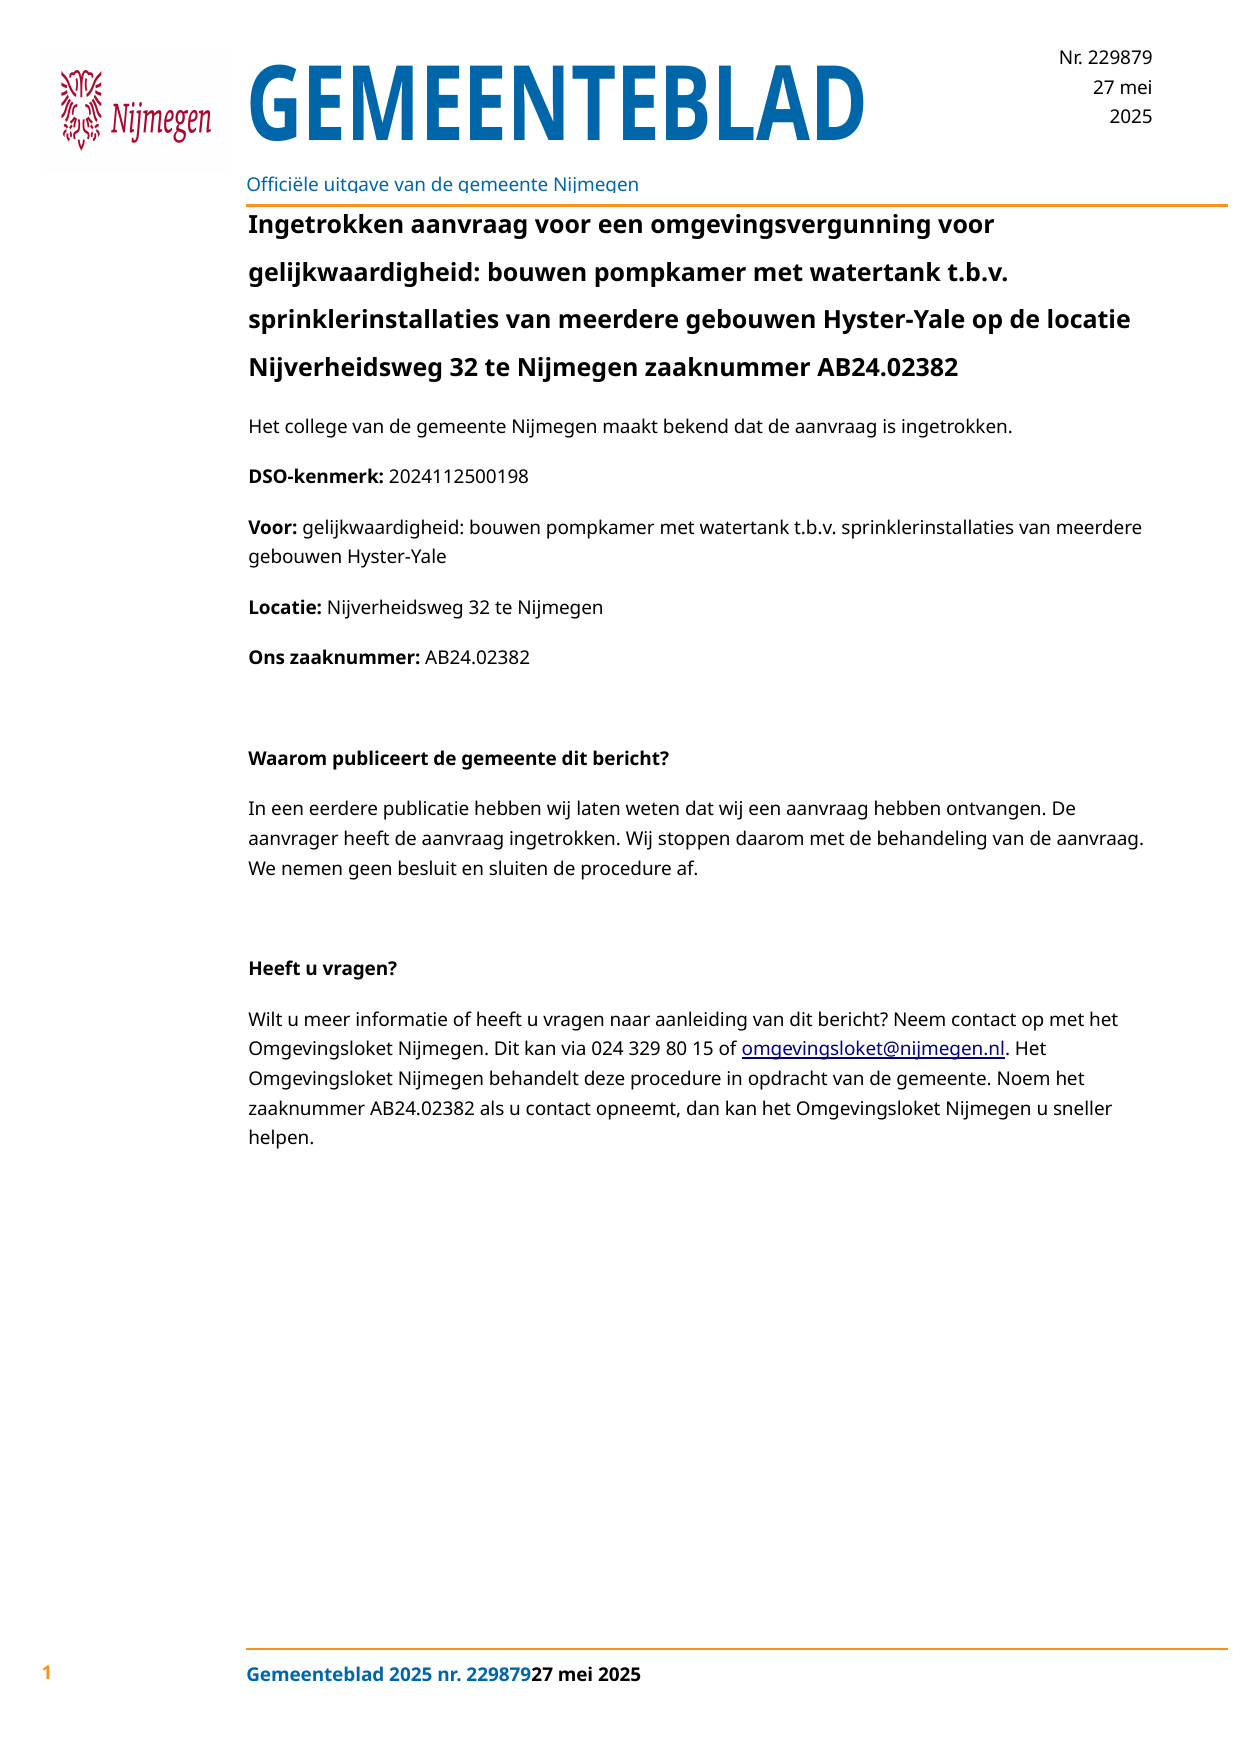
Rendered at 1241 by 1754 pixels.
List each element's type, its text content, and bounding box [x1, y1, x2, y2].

picture [41, 47, 231, 172]
text Waarom publiceert de gemeente dit bericht? [248, 745, 1152, 771]
text In een eerdere publicatie hebben wij laten weten dat wij een aanvraag hebben ontvangen. De aanvrager heeft de aanvraag ingetrokken. Wij stoppen daarom met de behandeling van de aanvraag. We nemen geen besluit en sluiten de procedure af. [248, 796, 1152, 881]
text Het college van de gemeente Nijmegen maakt bekend dat de aanvraag is ingetrokken. [248, 413, 1152, 439]
text Ons zaaknummer: AB24.02382 [248, 644, 1152, 670]
text Heeft u vragen? [248, 956, 1152, 981]
text Voor: gelijkwaardigheid: bouwen pompkamer met watertank t.b.v. sprinklerinstallaties van meerdere gebouwen Hyster-Yale [248, 514, 1152, 569]
text DSO-kenmerk: 2024112500198 [248, 463, 1152, 489]
text Ingetrokken aanvraag voor een omgevingsvergunning voor gelijkwaardigheid: bouwen pompkamer met watertank t.b.v. sprinklerinstallaties van meerdere gebouwen Hyster-Yale op de locatie Nijverheidsweg 32 te Nijmegen zaaknummer AB24.02382 [248, 207, 1152, 384]
text Locatie: Nijverheidsweg 32 te Nijmegen [248, 594, 1152, 620]
text Wilt u meer informatie of heeft u vragen naar aanleiding van dit bericht? Neem contact op met het Omgevingsloket Nijmegen. Dit kan via 024 329 80 15 of omgevingsloket@nijmegen.nl. Het Omgevingsloket Nijmegen behandelt deze procedure in opdracht van de gemeente. Noem het zaaknummer AB24.02382 als u contact opneemt, dan kan het Omgevingsloket Nijmegen u sneller helpen. [248, 1006, 1152, 1150]
